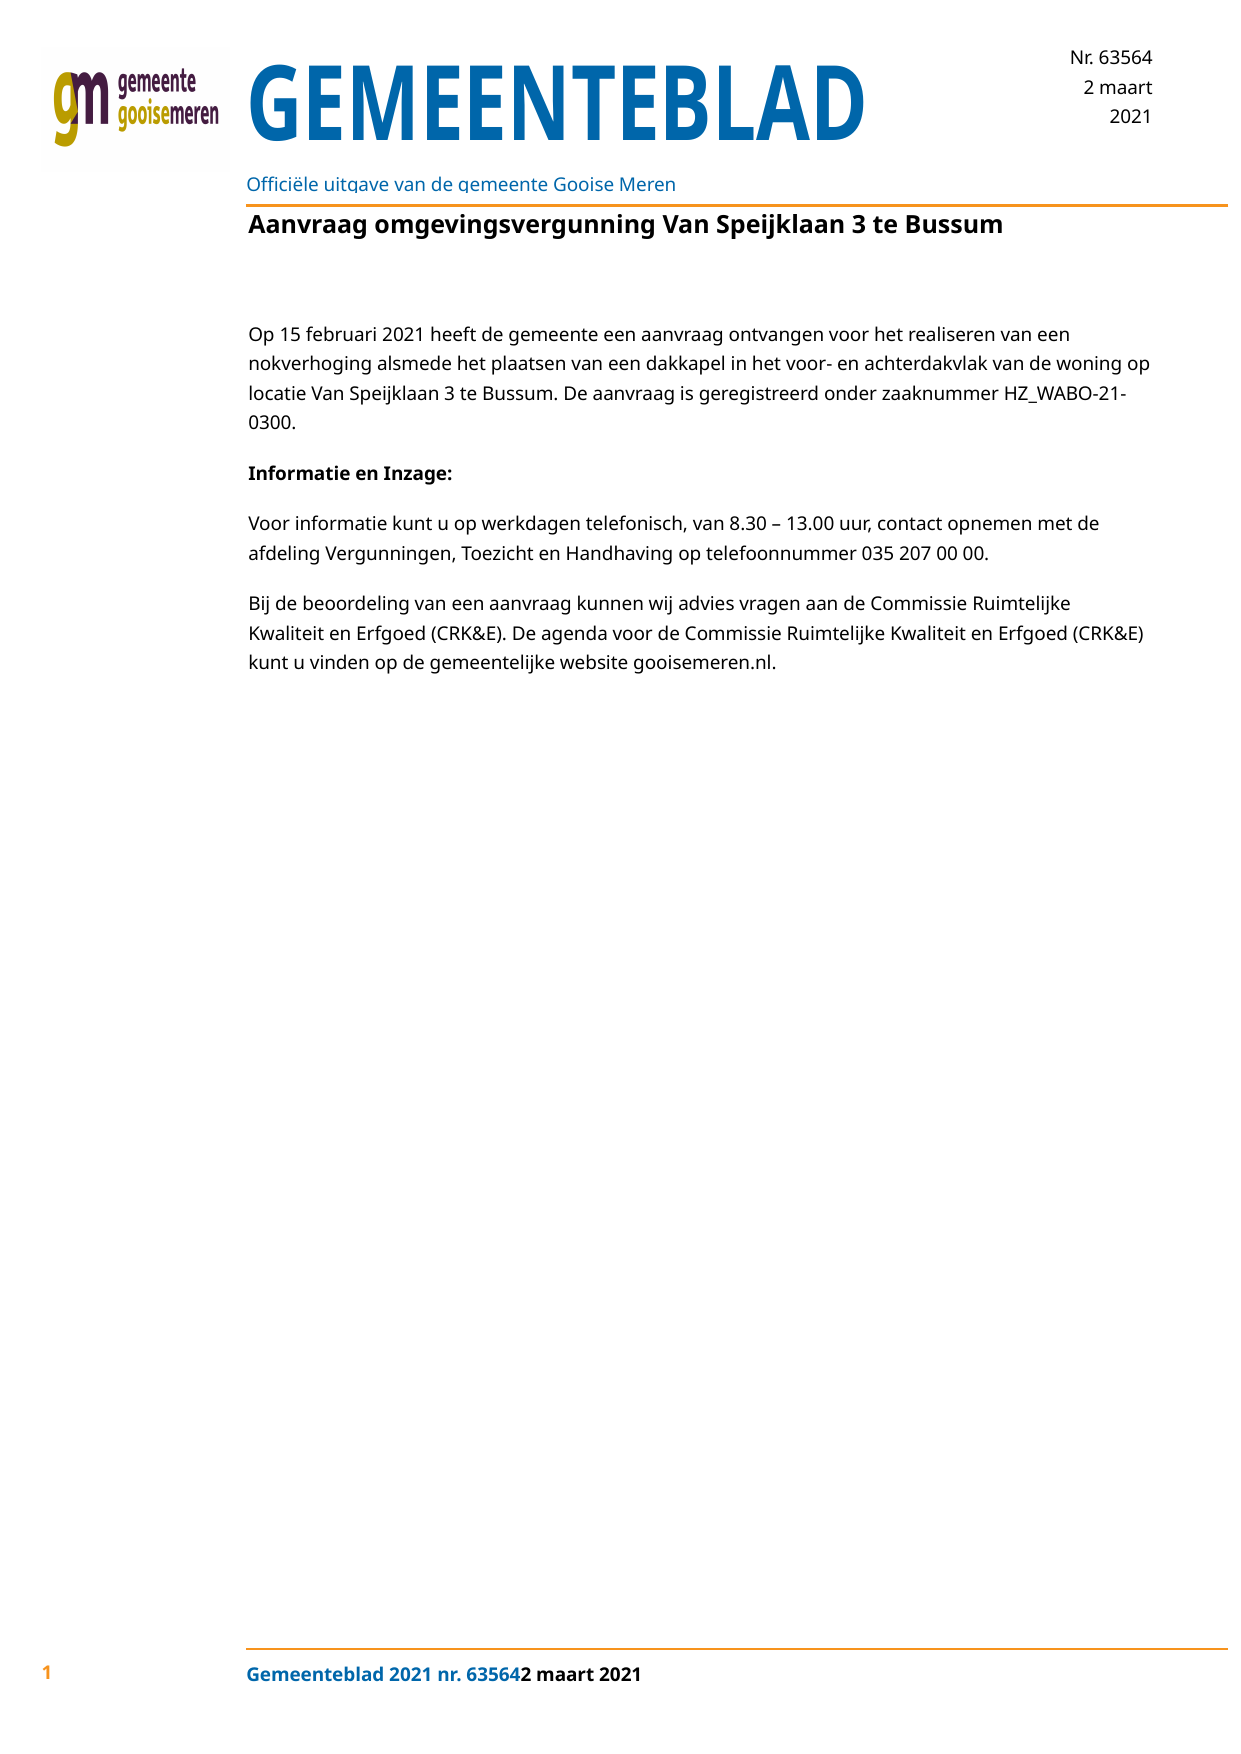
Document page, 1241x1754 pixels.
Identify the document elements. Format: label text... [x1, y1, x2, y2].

text Informatie en Inzage: [248, 460, 1152, 486]
text Voor informatie kunt u op werkdagen telefonisch, van 8.30 – 13.00 uur, contact opnemen met de afdeling Vergunningen, Toezicht en Handhaving op telefoonnummer 035 207 00 00. [248, 510, 1152, 566]
text Aanvraag omgevingsvergunning Van Speijklaan 3 te Bussum [248, 207, 1152, 241]
picture [41, 47, 231, 172]
text Op 15 februari 2021 heeft de gemeente een aanvraag ontvangen voor het realiseren van een nokverhoging alsmede het plaatsen van een dakkapel in het voor- en achterdakvlak van de woning op locatie Van Speijklaan 3 te Bussum. De aanvraag is geregistreerd onder zaaknummer HZ_WABO-21-0300. [248, 321, 1152, 435]
text Bij de beoordeling van een aanvraag kunnen wij advies vragen aan de Commissie Ruimtelijke Kwaliteit en Erfgoed (CRK&E). De agenda voor de Commissie Ruimtelijke Kwaliteit en Erfgoed (CRK&E) kunt u vinden op de gemeentelijke website gooisemeren.nl. [248, 590, 1152, 675]
